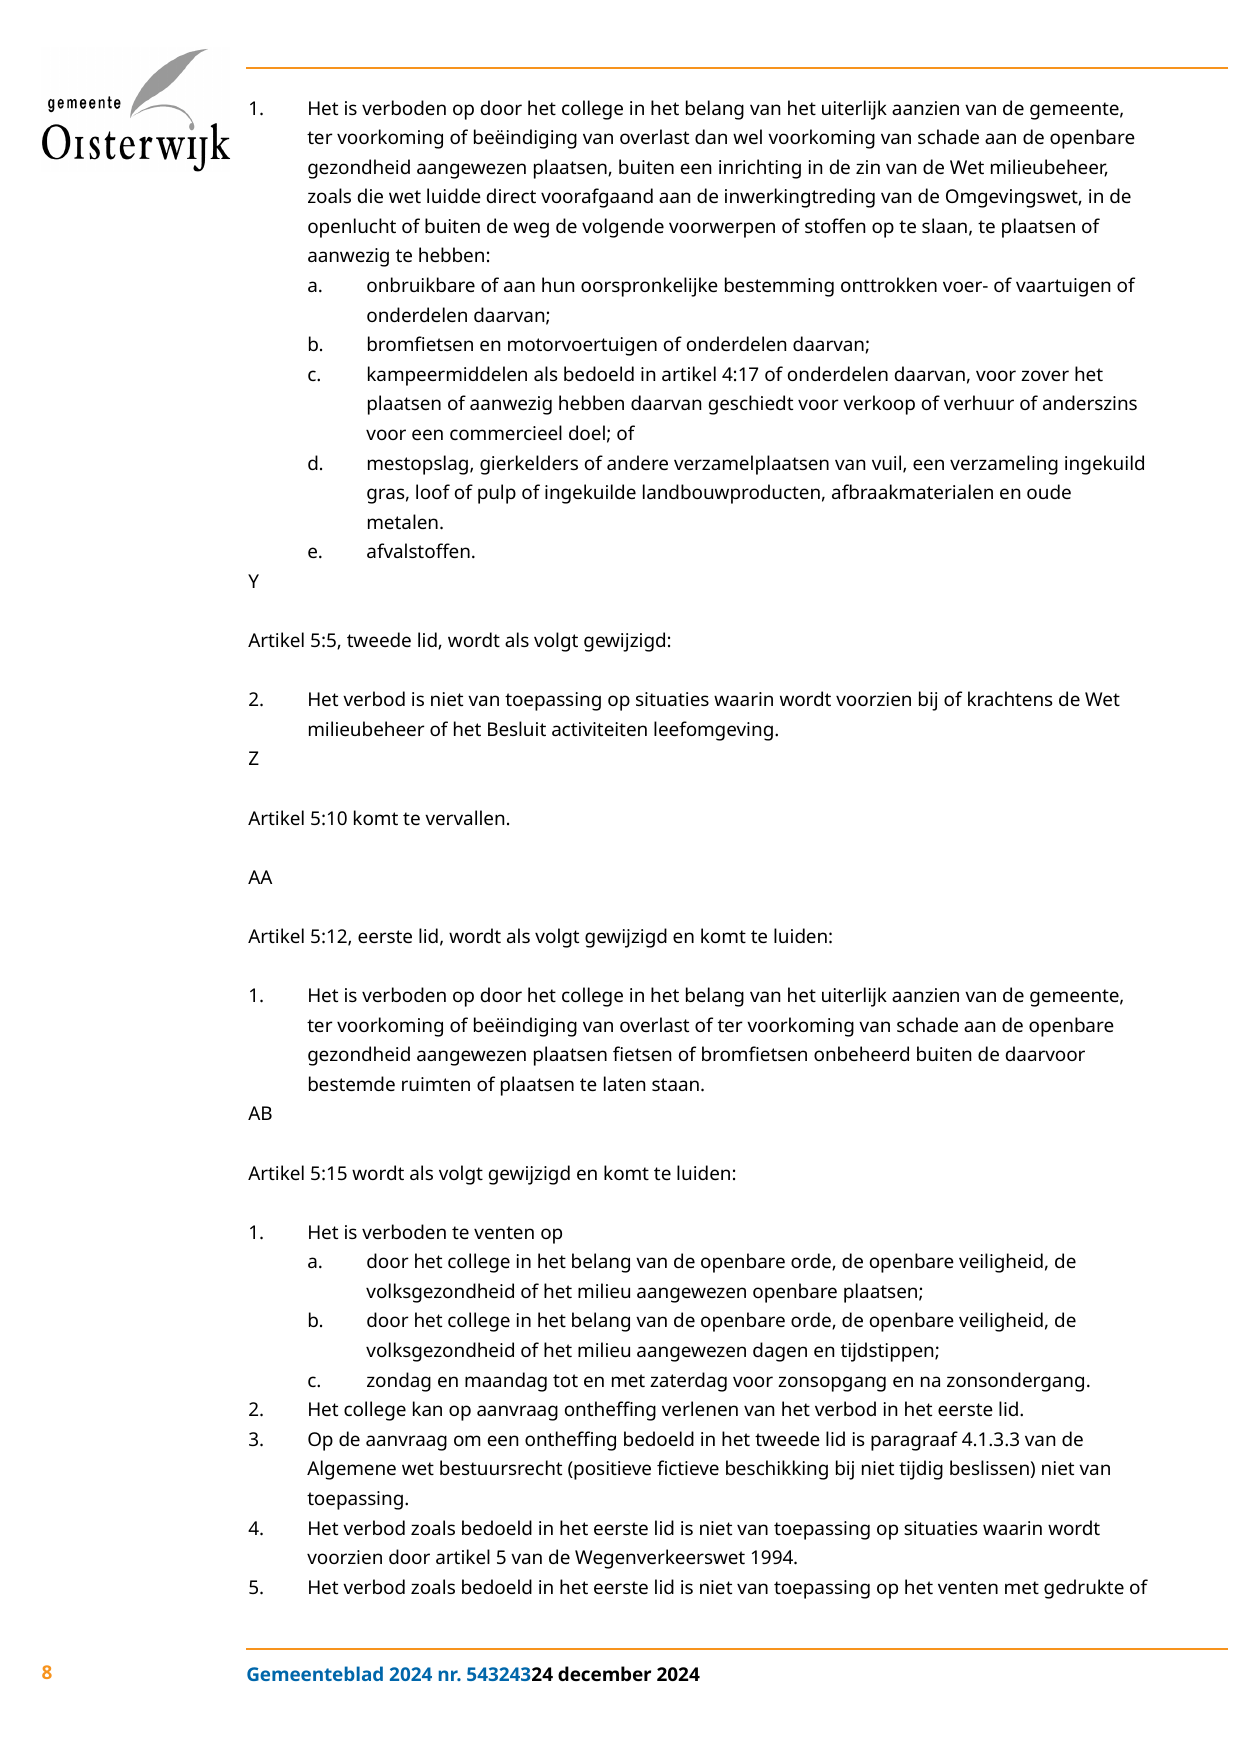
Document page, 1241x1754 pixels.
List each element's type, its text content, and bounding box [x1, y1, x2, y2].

text Y [248, 568, 1152, 594]
text Artikel 5:5, tweede lid, wordt als volgt gewijzigd: [248, 627, 1152, 653]
list afvalstoffen. [307, 538, 1152, 564]
list Het verbod zoals bedoeld in het eerste lid is niet van toepassing op situaties waarin wordt voorzien door artikel 5 van de Wegenverkeerswet 1994. [248, 1515, 1152, 1570]
list kampeermiddelen als bedoeld in artikel 4:17 of onderdelen daarvan, voor zover het plaatsen of aanwezig hebben daarvan geschiedt voor verkoop of verhuur of anderszins voor een commercieel doel; of [307, 361, 1152, 446]
list Het verbod is niet van toepassing op situaties waarin wordt voorzien bij of krachtens de Wet milieubeheer of het Besluit activiteiten leefomgeving. [248, 686, 1152, 742]
list Het verbod zoals bedoeld in het eerste lid is niet van toepassing op het venten met gedrukte of [248, 1574, 1152, 1600]
text Artikel 5:12, eerste lid, wordt als volgt gewijzigd en komt te luiden: [248, 923, 1152, 949]
list Het college kan op aanvraag ontheffing verlenen van het verbod in het eerste lid. [248, 1396, 1152, 1422]
text Z [248, 746, 1152, 771]
list Op de aanvraag om een ontheffing bedoeld in het tweede lid is paragraaf 4.1.3.3 van de Algemene wet bestuursrecht (positieve fictieve beschikking bij niet tijdig beslissen) niet van toepassing. [248, 1426, 1152, 1511]
list Het is verboden op door het college in het belang van het uiterlijk aanzien van de gemeente, ter voorkoming of beëindiging van overlast dan wel voorkoming van schade aan de openbare gezondheid aangewezen plaatsen, buiten een inrichting in de zin van de Wet milieubeheer, zoals die wet luidde direct voorafgaand aan de inwerkingtreding van de Omgevingswet, in de openlucht of buiten de weg de volgende voorwerpen of stoffen op te slaan, te plaatsen of aanwezig te hebben: [248, 95, 1152, 268]
text AA [248, 864, 1152, 890]
list door het college in het belang van de openbare orde, de openbare veiligheid, de volksgezondheid of het milieu aangewezen dagen en tijdstippen; [307, 1308, 1152, 1363]
list door het college in het belang van de openbare orde, de openbare veiligheid, de volksgezondheid of het milieu aangewezen openbare plaatsen; [307, 1248, 1152, 1304]
list Het is verboden te venten op [248, 1219, 1152, 1245]
text AB [248, 1101, 1152, 1126]
list bromfietsen en motorvoertuigen of onderdelen daarvan; [307, 331, 1152, 357]
text Artikel 5:15 wordt als volgt gewijzigd en komt te luiden: [248, 1160, 1152, 1186]
list mestopslag, gierkelders of andere verzamelplaatsen van vuil, een verzameling ingekuild gras, loof of pulp of ingekuilde landbouwproducten, afbraakmaterialen en oude metalen. [307, 450, 1152, 535]
list zondag en maandag tot en met zaterdag voor zonsopgang en na zonsondergang. [307, 1367, 1152, 1393]
list onbruikbare of aan hun oorspronkelijke bestemming onttrokken voer- of vaartuigen of onderdelen daarvan; [307, 272, 1152, 328]
list Het is verboden op door het college in het belang van het uiterlijk aanzien van de gemeente, ter voorkoming of beëindiging van overlast of ter voorkoming van schade aan de openbare gezondheid aangewezen plaatsen fietsen of bromfietsen onbeheerd buiten de daarvoor bestemde ruimten of plaatsen te laten staan. [248, 982, 1152, 1097]
picture [41, 47, 231, 172]
text Artikel 5:10 komt te vervallen. [248, 805, 1152, 831]
